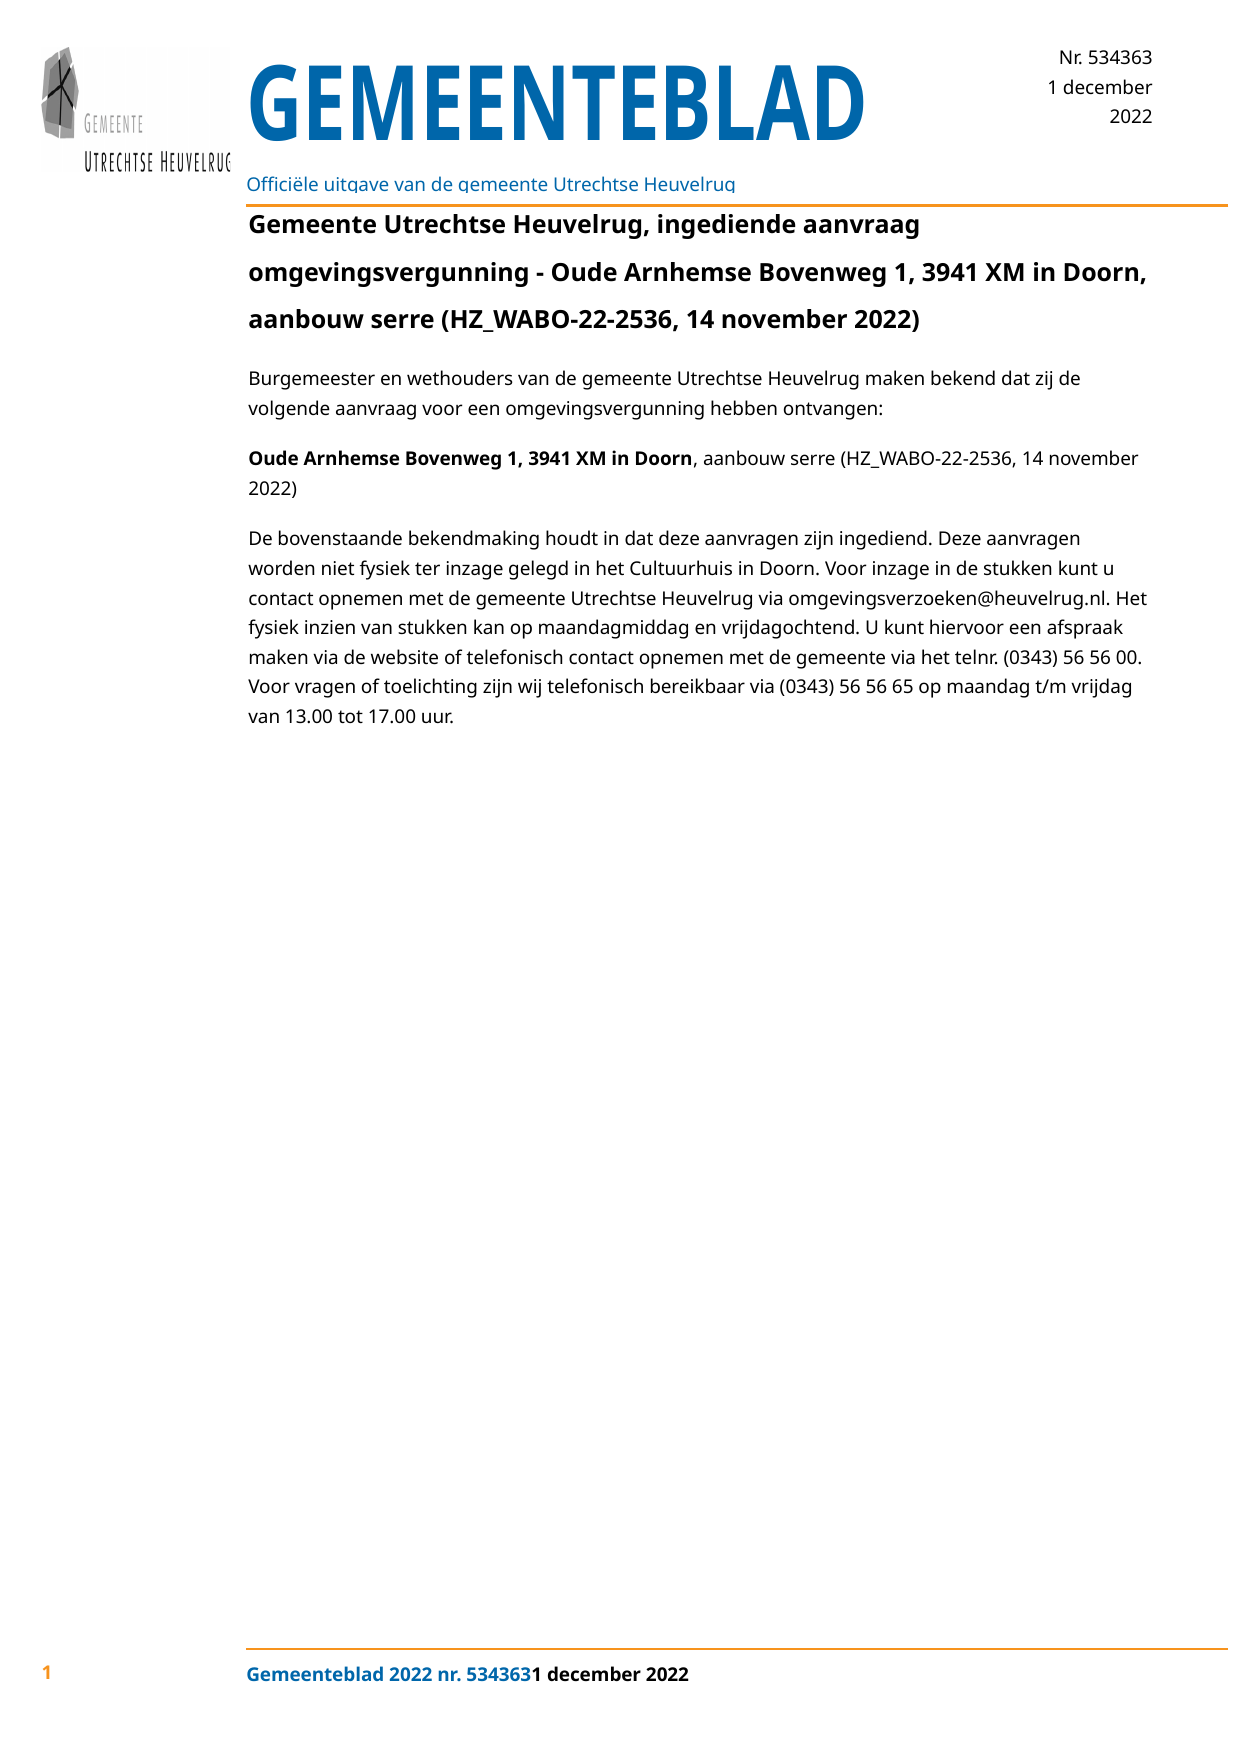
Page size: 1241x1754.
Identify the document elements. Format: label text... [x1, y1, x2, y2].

text Gemeente Utrechtse Heuvelrug, ingediende aanvraag omgevingsvergunning - Oude Arnhemse Bovenweg 1, 3941 XM in Doorn, aanbouw serre (HZ_WABO-22-2536, 14 november 2022) [248, 207, 1152, 336]
text Burgemeester en wethouders van de gemeente Utrechtse Heuvelrug maken bekend dat zij de volgende aanvraag voor een omgevingsvergunning hebben ontvangen: [248, 366, 1152, 421]
text Oude Arnhemse Bovenweg 1, 3941 XM in Doorn, aanbouw serre (HZ_WABO-22-2536, 14 november 2022) [248, 446, 1152, 501]
picture [41, 47, 231, 172]
text De bovenstaande bekendmaking houdt in dat deze aanvragen zijn ingediend. Deze aanvragen worden niet fysiek ter inzage gelegd in het Cultuurhuis in Doorn. Voor inzage in de stukken kunt u contact opnemen met de gemeente Utrechtse Heuvelrug via omgevingsverzoeken@heuvelrug.nl. Het fysiek inzien van stukken kan op maandagmiddag en vrijdagochtend. U kunt hiervoor een afspraak maken via de website of telefonisch contact opnemen met de gemeente via het telnr. (0343) 56 56 00. Voor vragen of toelichting zijn wij telefonisch bereikbaar via (0343) 56 56 65 op maandag t/m vrijdag van 13.00 tot 17.00 uur. [248, 526, 1152, 729]
